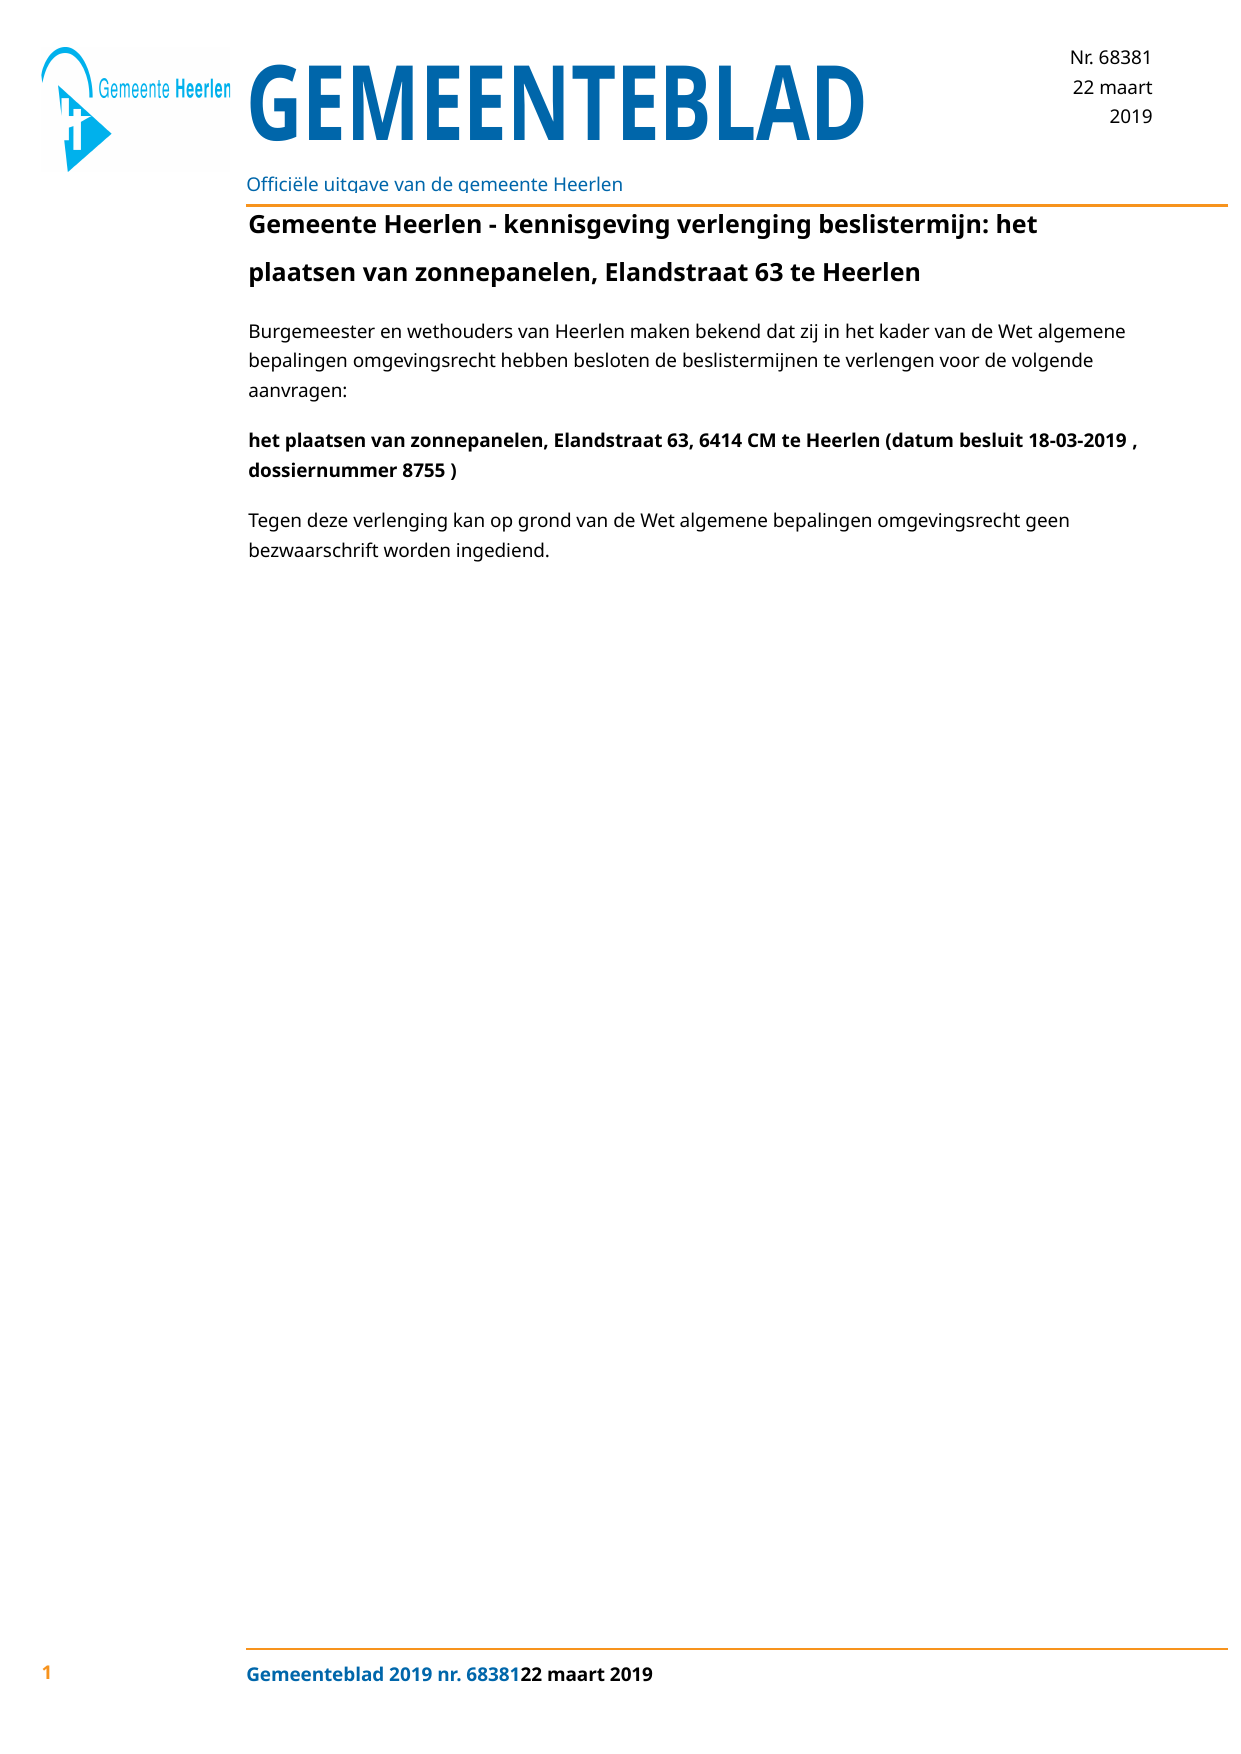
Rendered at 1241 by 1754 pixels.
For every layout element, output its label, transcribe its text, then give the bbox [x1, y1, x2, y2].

text Burgemeester en wethouders van Heerlen maken bekend dat zij in het kader van de Wet algemene bepalingen omgevingsrecht hebben besloten de beslistermijnen te verlengen voor de volgende aanvragen: [248, 318, 1152, 403]
text Tegen deze verlenging kan op grond van de Wet algemene bepalingen omgevingsrecht geen bezwaarschrift worden ingediend. [248, 507, 1152, 563]
picture [41, 47, 231, 172]
picture [41, 47, 58, 70]
text Gemeente Heerlen - kennisgeving verlenging beslistermijn: het plaatsen van zonnepanelen, Elandstraat 63 te Heerlen [248, 207, 1152, 288]
text het plaatsen van zonnepanelen, Elandstraat 63, 6414 CM te Heerlen (datum besluit 18-03-2019 , dossiernummer 8755 ) [248, 427, 1152, 483]
